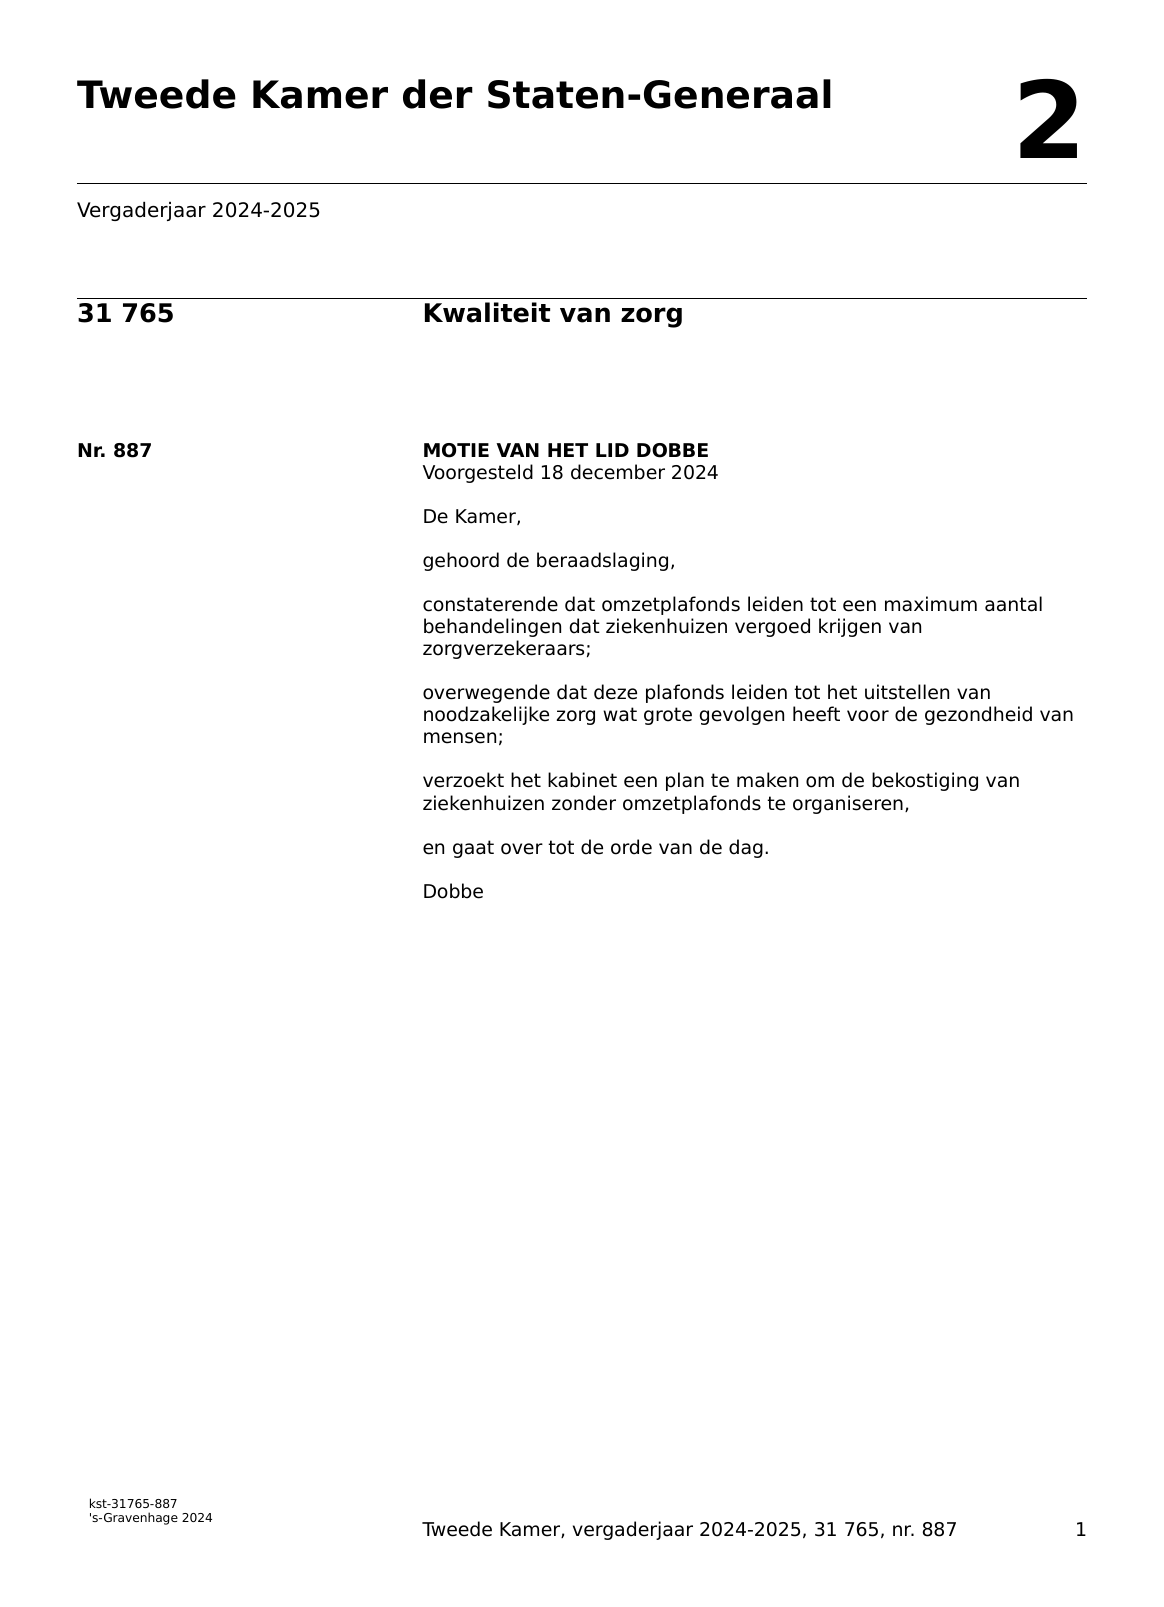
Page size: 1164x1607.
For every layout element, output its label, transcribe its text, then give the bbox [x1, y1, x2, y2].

text Dobbe [422, 881, 1087, 903]
text verzoekt het kabinet een plan te maken om de bekostiging van ziekenhuizen zonder omzetplafonds te organiseren, [422, 770, 1087, 814]
subtitle 31 765 Kwaliteit van zorg [77, 299, 1087, 329]
table_cell Vergaderjaar 2024-2025 [77, 184, 1087, 298]
text 's-Gravenhage 2024 [88, 1511, 323, 1525]
table_header Tweede Kamer der Staten-Generaal [77, 59, 886, 183]
text en gaat over tot de orde van de dag. [422, 837, 1087, 858]
text Voorgesteld 18 december 2024 [422, 462, 1087, 484]
text kst-31765-887 [88, 1497, 323, 1511]
table_header 2 [886, 59, 1087, 183]
text overwegende dat deze plafonds leiden tot het uitstellen van noodzakelijke zorg wat grote gevolgen heeft voor de gezondheid van mensen; [422, 682, 1087, 748]
text gehoord de beraadslaging, [422, 550, 1087, 572]
subtitle Nr. 887 MOTIE VAN HET LID DOBBE [77, 440, 1087, 462]
text constaterende dat omzetplafonds leiden tot een maximum aantal behandelingen dat ziekenhuizen vergoed krijgen van zorgverzekeraars; [422, 594, 1087, 660]
text De Kamer, [422, 506, 1087, 528]
